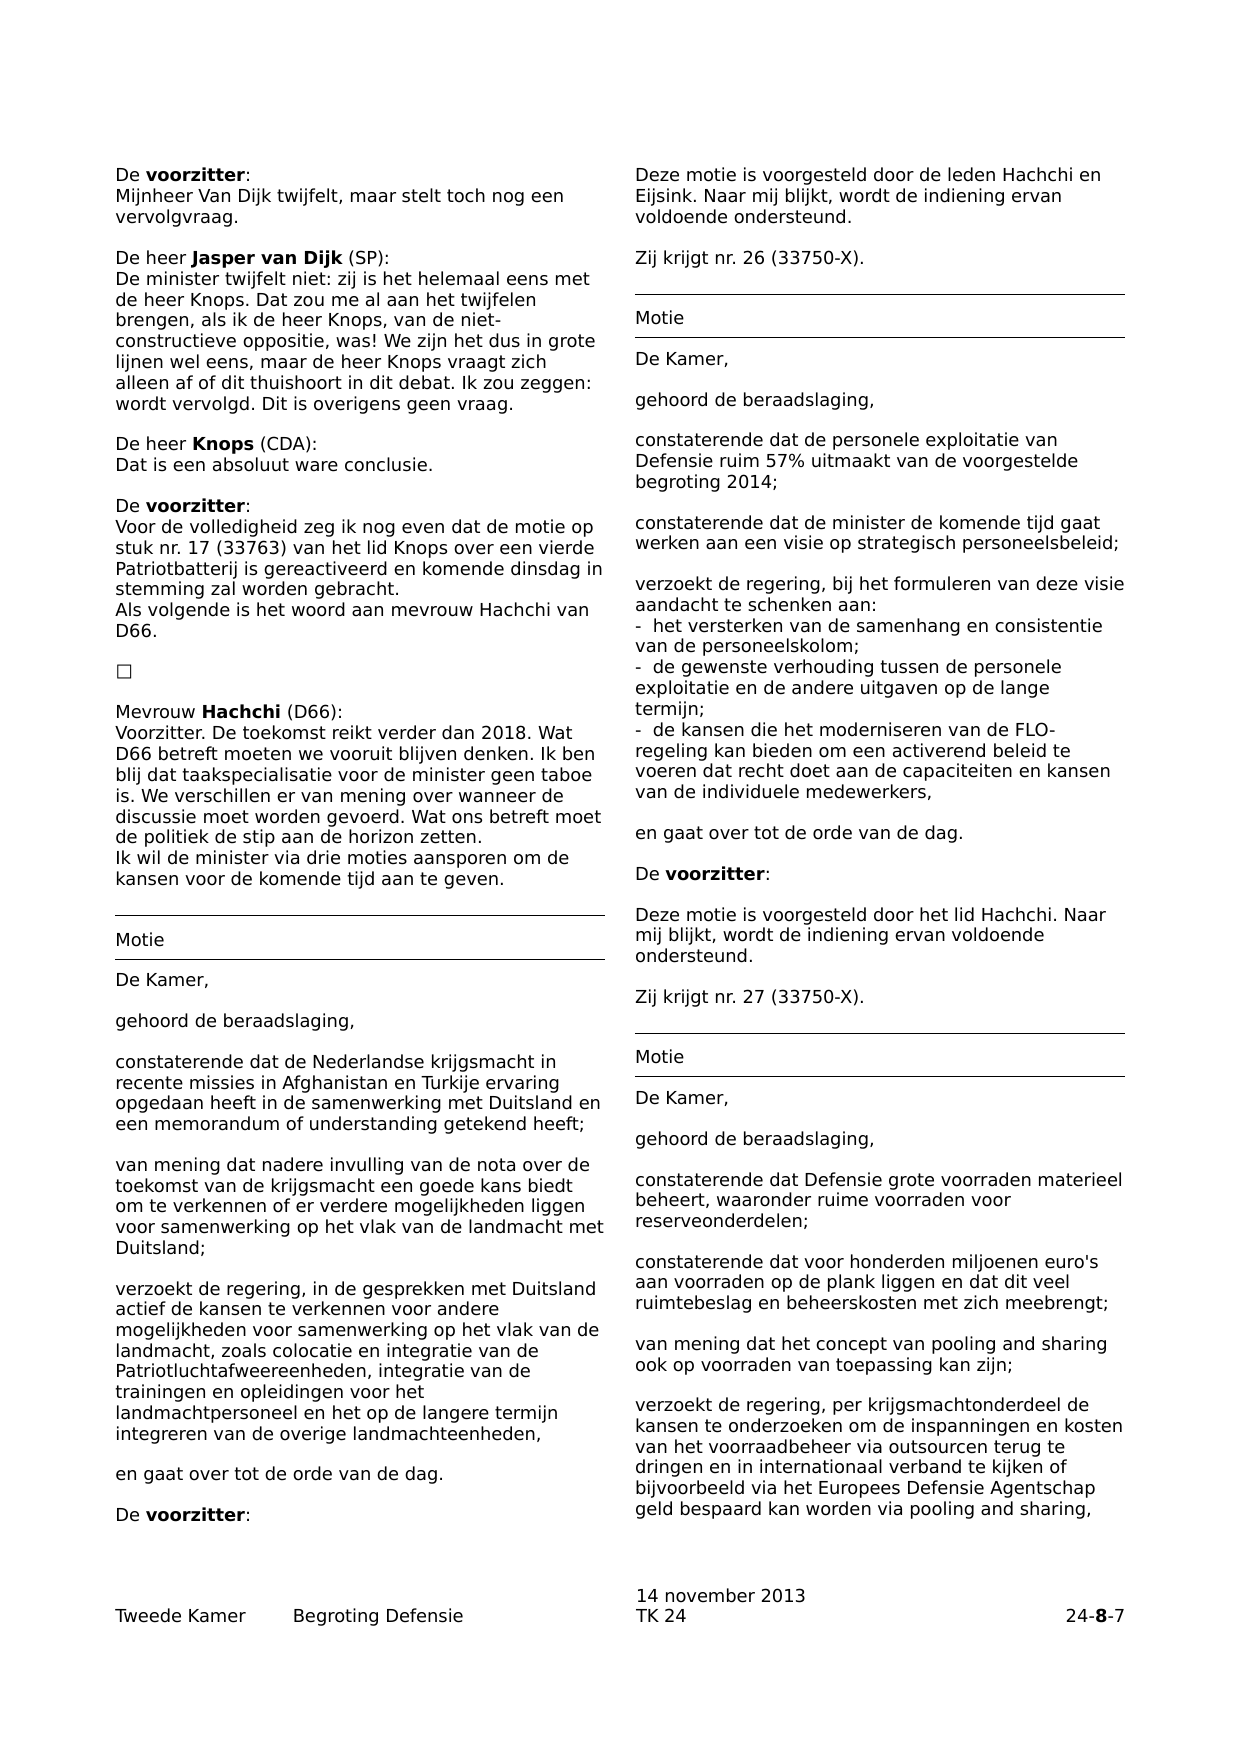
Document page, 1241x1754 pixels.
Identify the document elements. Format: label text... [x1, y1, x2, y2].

text en gaat over tot de orde van de dag. [115, 1464, 605, 1485]
text De voorzitter: [115, 165, 605, 186]
list de kansen die het moderniseren van de FLO-regeling kan bieden om een activerend beleid te voeren dat recht doet aan de capaciteiten en kansen van de individuele medewerkers, [635, 719, 1125, 803]
text De minister twijfelt niet: zij is het helemaal eens met de heer Knops. Dat zou me al aan het twijfelen brengen, als ik de heer Knops, van de niet-constructieve oppositie, was! We zijn het dus in grote lijnen wel eens, maar de heer Knops vraagt zich alleen af of dit thuishoort in dit debat. Ik zou zeggen: wordt vervolgd. Dit is overigens geen vraag. [115, 268, 605, 414]
text De Kamer, [635, 1088, 1125, 1109]
text van mening dat nadere invulling van de nota over de toekomst van de krijgsmacht een goede kans biedt om te verkennen of er verdere mogelijkheden liggen voor samenwerking op het vlak van de landmacht met Duitsland; [115, 1155, 605, 1258]
text Voor de volledigheid zeg ik nog even dat de motie op stuk nr. 17 (33763) van het lid Knops over een vierde Patriotbatterij is gereactiveerd en komende dinsdag in stemming zal worden gebracht. [115, 517, 605, 600]
text Deze motie is voorgesteld door de leden Hachchi en Eijsink. Naar mij blijkt, wordt de indiening ervan voldoende ondersteund. [635, 165, 1125, 227]
text Dat is een absoluut ware conclusie. [115, 455, 605, 476]
text constaterende dat voor honderden miljoenen euro's aan voorraden op de plank liggen en dat dit veel ruimtebeslag en beheerskosten met zich meebrengt; [635, 1252, 1125, 1314]
text Mijnheer Van Dijk twijfelt, maar stelt toch nog een vervolgvraag. [115, 186, 605, 228]
text Als volgende is het woord aan mevrouw Hachchi van D66. [115, 600, 605, 642]
text Motie [635, 1047, 1125, 1068]
text verzoekt de regering, per krijgsmachtonderdeel de kansen te onderzoeken om de inspanningen en kosten van het voorraadbeheer via outsourcen terug te dringen en in internationaal verband te kijken of bijvoorbeeld via het Europees Defensie Agentschap geld bespaard kan worden via pooling and sharing, [635, 1395, 1125, 1519]
text De Kamer, [635, 349, 1125, 369]
text van mening dat het concept van pooling and sharing ook op voorraden van toepassing kan zijn; [635, 1334, 1125, 1375]
text De heer Knops (CDA): [115, 434, 605, 455]
text De voorzitter: [115, 1505, 605, 1526]
text verzoekt de regering, bij het formuleren van deze visie aandacht te schenken aan: [635, 574, 1125, 615]
text ⬜ [115, 662, 605, 682]
text constaterende dat de personele exploitatie van Defensie ruim 57% uitmaakt van de voorgestelde begroting 2014; [635, 430, 1125, 492]
text constaterende dat de minister de komende tijd gaat werken aan een visie op strategisch personeelsbeleid; [635, 512, 1125, 554]
text verzoekt de regering, in de gesprekken met Duitsland actief de kansen te verkennen voor andere mogelijkheden voor samenwerking op het vlak van de landmacht, zoals colocatie en integratie van de Patriotluchtafweereenheden, integratie van de trainingen en opleidingen voor het landmachtpersoneel en het op de langere termijn integreren van de overige landmachteenheden, [115, 1278, 605, 1444]
text Motie [635, 308, 1125, 329]
list het versterken van de samenhang en consistentie van de personeelskolom; [635, 615, 1125, 657]
text constaterende dat Defensie grote voorraden materieel beheert, waaronder ruime voorraden voor reserveonderdelen; [635, 1169, 1125, 1232]
text De voorzitter: [115, 496, 605, 517]
text De Kamer, [115, 970, 605, 991]
text Ik wil de minister via drie moties aansporen om de kansen voor de komende tijd aan te geven. [115, 848, 605, 890]
list de gewenste verhouding tussen de personele exploitatie en de andere uitgaven op de lange termijn; [635, 657, 1125, 719]
text Motie [115, 929, 605, 950]
text gehoord de beraadslaging, [115, 1011, 605, 1032]
text De voorzitter: [635, 864, 1125, 884]
text Mevrouw Hachchi (D66): [115, 702, 605, 723]
text en gaat over tot de orde van de dag. [635, 823, 1125, 844]
text De heer Jasper van Dijk (SP): [115, 248, 605, 268]
text constaterende dat de Nederlandse krijgsmacht in recente missies in Afghanistan en Turkije ervaring opgedaan heeft in de samenwerking met Duitsland en een memorandum of understanding getekend heeft; [115, 1052, 605, 1135]
text Zij krijgt nr. 26 (33750-X). [635, 247, 1125, 268]
text gehoord de beraadslaging, [635, 1129, 1125, 1149]
text gehoord de beraadslaging, [635, 389, 1125, 410]
text Zij krijgt nr. 27 (33750-X). [635, 987, 1125, 1007]
text Deze motie is voorgesteld door het lid Hachchi. Naar mij blijkt, wordt de indiening ervan voldoende ondersteund. [635, 904, 1125, 967]
text Voorzitter. De toekomst reikt verder dan 2018. Wat D66 betreft moeten we vooruit blijven denken. Ik ben blij dat taakspecialisatie voor de minister geen taboe is. We verschillen er van mening over wanneer de discussie moet worden gevoerd. Wat ons betreft moet de politiek de stip aan de horizon zetten. [115, 723, 605, 848]
